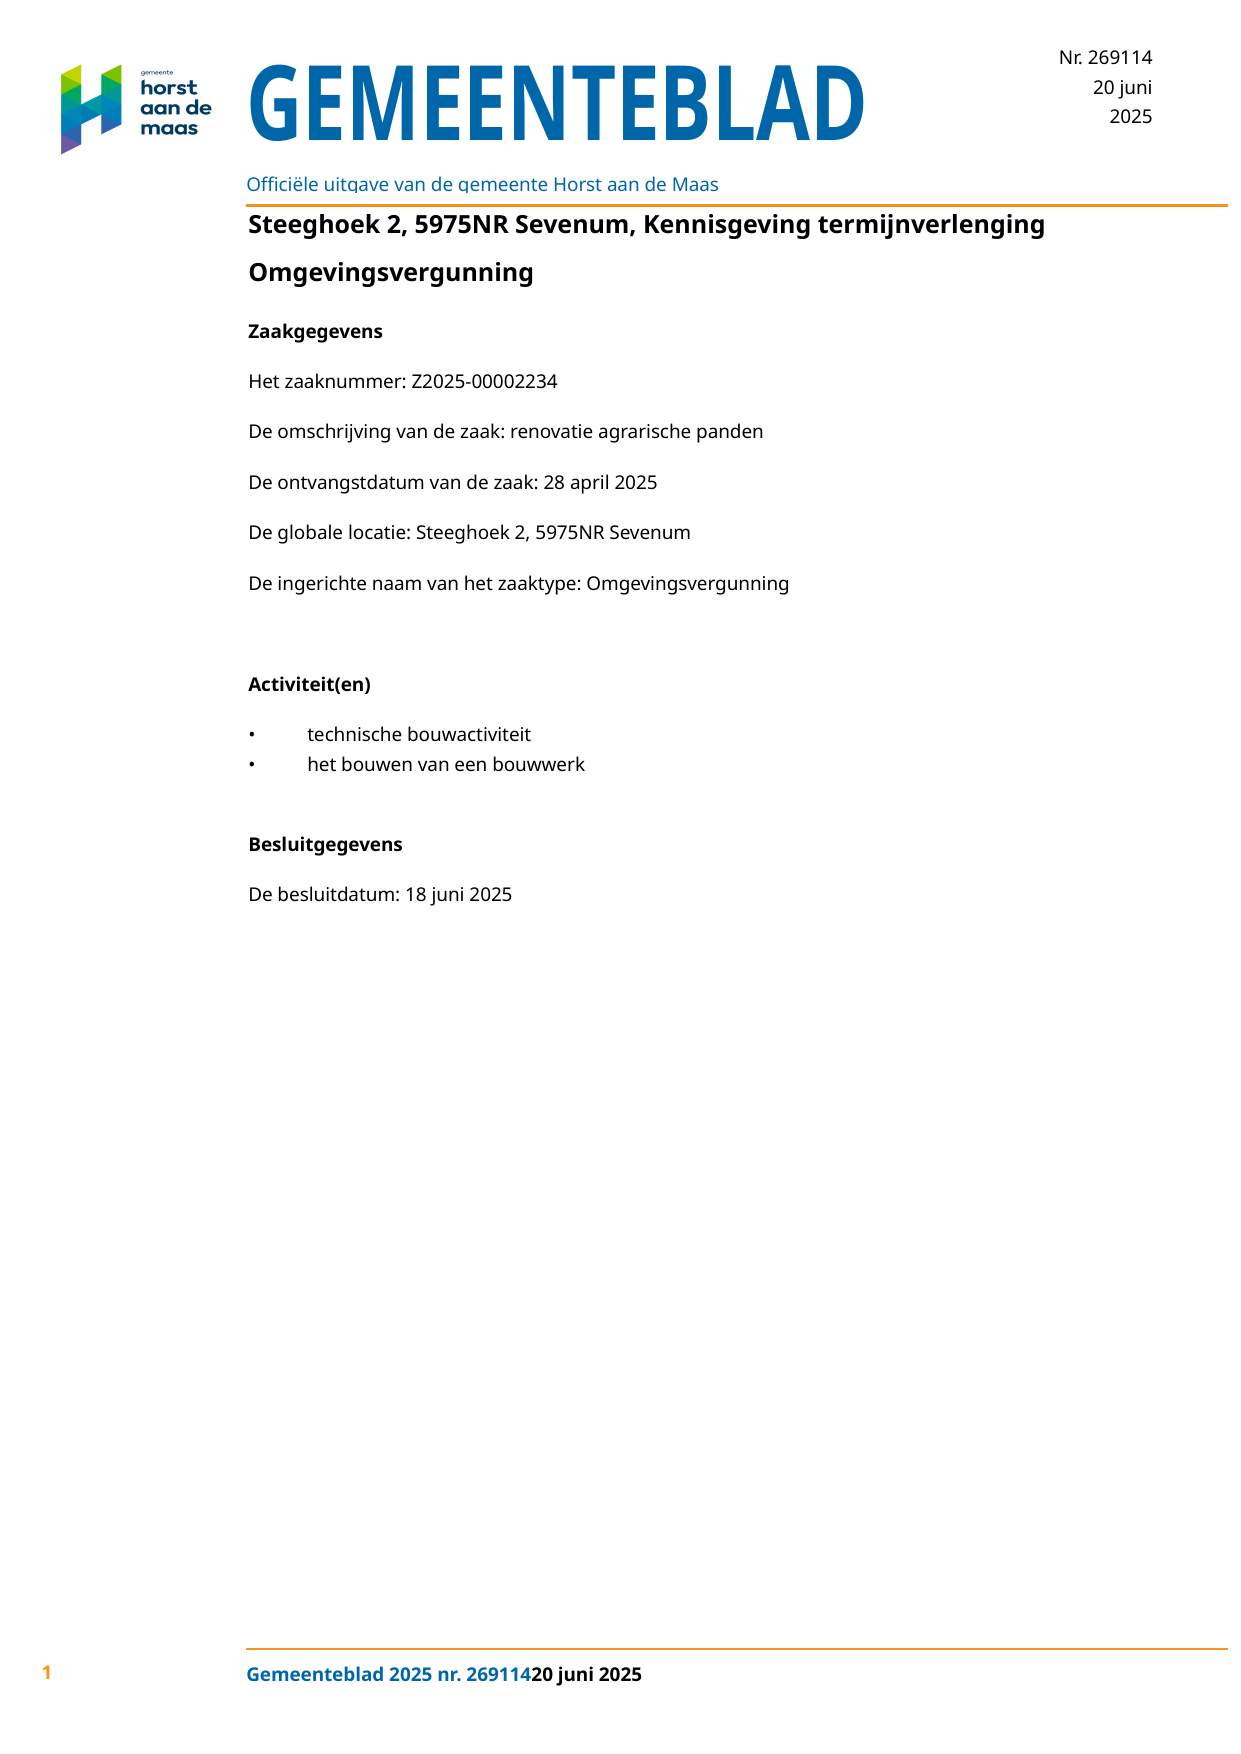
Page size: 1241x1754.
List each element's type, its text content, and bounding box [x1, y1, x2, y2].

text Activiteit(en) [248, 671, 1152, 697]
text Zaakgegevens [248, 318, 1152, 344]
list technische bouwactiviteit [248, 721, 1152, 747]
text De ingerichte naam van het zaaktype: Omgevingsvergunning [248, 570, 1152, 596]
text De omschrijving van de zaak: renovatie agrarische panden [248, 419, 1152, 444]
picture [41, 47, 231, 172]
text Het zaaknummer: Z2025-00002234 [248, 368, 1152, 394]
text De ontvangstdatum van de zaak: 28 april 2025 [248, 469, 1152, 495]
list het bouwen van een bouwwerk [248, 751, 1152, 777]
text Besluitgegevens [248, 831, 1152, 857]
text De globale locatie: Steeghoek 2, 5975NR Sevenum [248, 519, 1152, 545]
text Steeghoek 2, 5975NR Sevenum, Kennisgeving termijnverlenging Omgevingsvergunning [248, 207, 1152, 288]
text De besluitdatum: 18 juni 2025 [248, 881, 1152, 907]
